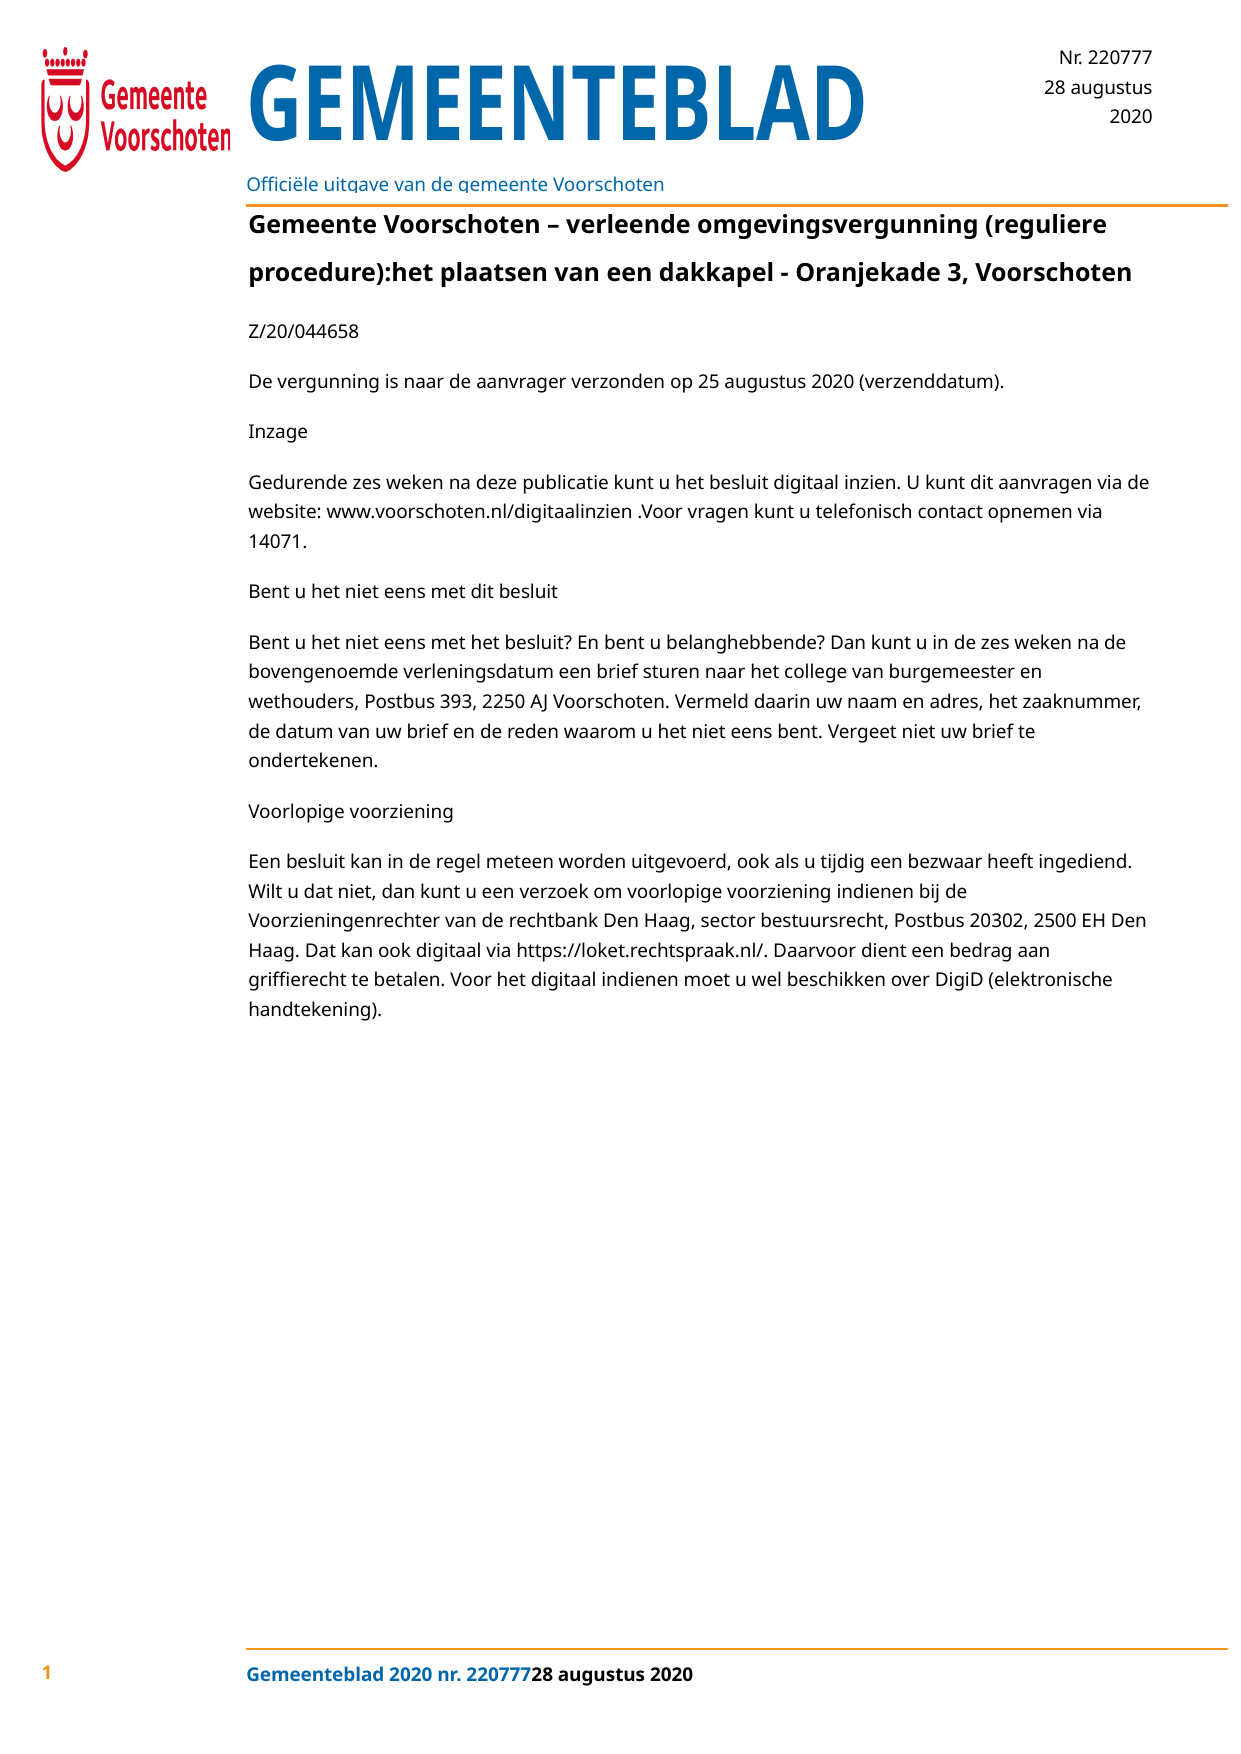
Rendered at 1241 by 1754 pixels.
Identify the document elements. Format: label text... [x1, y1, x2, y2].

text Z/20/044658 [248, 318, 1152, 344]
text Bent u het niet eens met het besluit? En bent u belanghebbende? Dan kunt u in de zes weken na de bovengenoemde verleningsdatum een brief sturen naar het college van burgemeester en wethouders, Postbus 393, 2250 AJ Voorschoten. Vermeld daarin uw naam en adres, het zaaknummer, de datum van uw brief en de reden waarom u het niet eens bent. Vergeet niet uw brief te ondertekenen. [248, 629, 1152, 773]
text De vergunning is naar de aanvrager verzonden op 25 augustus 2020 (verzenddatum). [248, 368, 1152, 394]
text Een besluit kan in de regel meteen worden uitgevoerd, ook als u tijdig een bezwaar heeft ingediend. Wilt u dat niet, dan kunt u een verzoek om voorlopige voorziening indienen bij de Voorzieningenrechter van de rechtbank Den Haag, sector bestuursrecht, Postbus 20302, 2500 EH Den Haag. Dat kan ook digitaal via https://loket.rechtspraak.nl/. Daarvoor dient een bedrag aan griffierecht te betalen. Voor het digitaal indienen moet u wel beschikken over DigiD (elektronische handtekening). [248, 848, 1152, 1022]
text Inzage [248, 419, 1152, 444]
text Gedurende zes weken na deze publicatie kunt u het besluit digitaal inzien. U kunt dit aanvragen via de website: www.voorschoten.nl/digitaalinzien .Voor vragen kunt u telefonisch contact opnemen via 14071. [248, 469, 1152, 554]
picture [41, 47, 231, 172]
text Gemeente Voorschoten – verleende omgevingsvergunning (reguliere procedure):het plaatsen van een dakkapel - Oranjekade 3, Voorschoten [248, 207, 1152, 288]
text Bent u het niet eens met dit besluit [248, 579, 1152, 604]
text Voorlopige voorziening [248, 798, 1152, 824]
